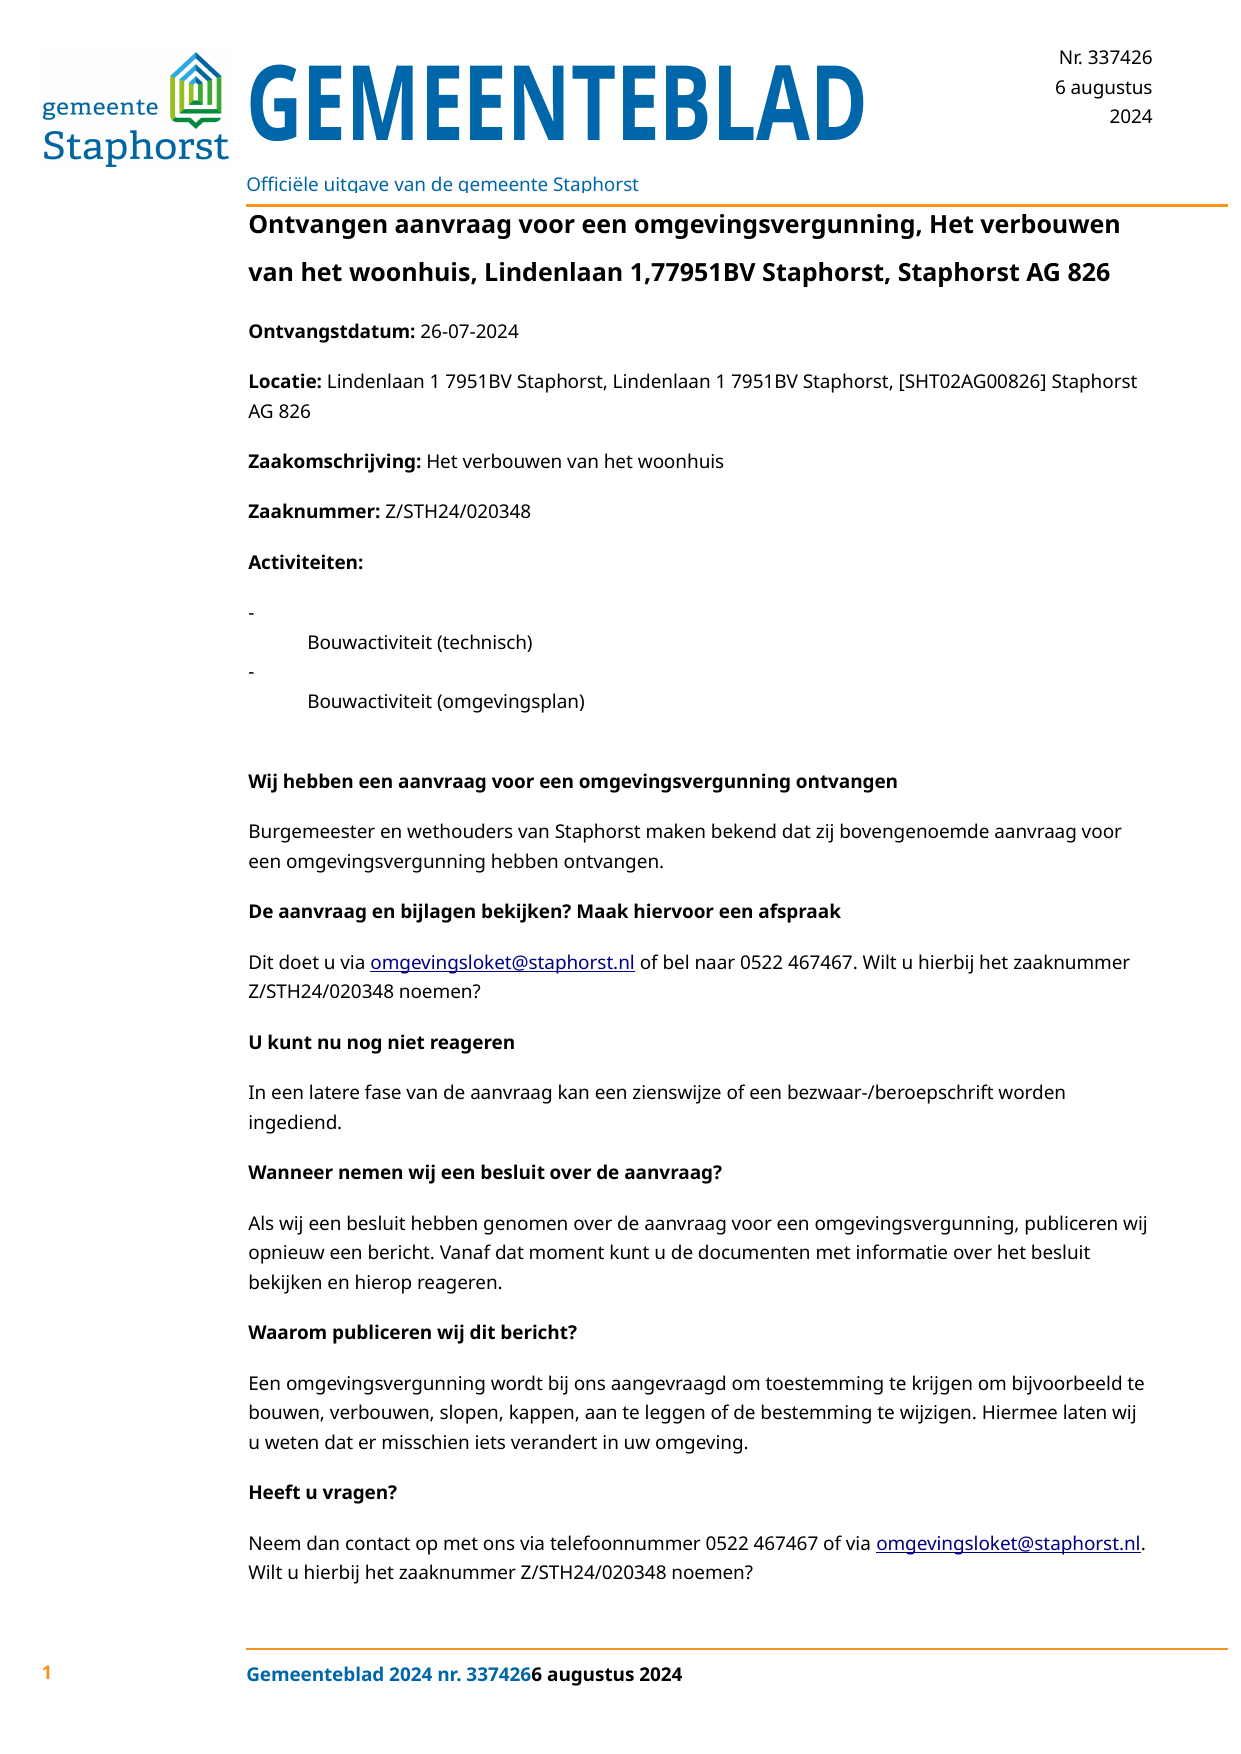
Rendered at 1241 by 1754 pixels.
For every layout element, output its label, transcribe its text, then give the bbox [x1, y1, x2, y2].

text Zaakomschrijving: Het verbouwen van het woonhuis [248, 448, 1152, 474]
text Locatie: Lindenlaan 1 7951BV Staphorst, Lindenlaan 1 7951BV Staphorst, [SHT02AG00826] Staphorst AG 826 [248, 368, 1152, 424]
text Ontvangen aanvraag voor een omgevingsvergunning, Het verbouwen van het woonhuis, Lindenlaan 1,77951BV Staphorst, Staphorst AG 826 [248, 207, 1152, 288]
text Burgemeester en wethouders van Staphorst maken bekend dat zij bovengenoemde aanvraag voor een omgevingsvergunning hebben ontvangen. [248, 819, 1152, 874]
text In een latere fase van de aanvraag kan een zienswijze of een bezwaar-/beroepschrift worden ingediend. [248, 1079, 1152, 1135]
text Een omgevingsvergunning wordt bij ons aangevraagd om toestemming te krijgen om bijvoorbeeld te bouwen, verbouwen, slopen, kappen, aan te leggen of de bestemming te wijzigen. Hiermee laten wij u weten dat er misschien iets verandert in uw omgeving. [248, 1370, 1152, 1455]
text Als wij een besluit hebben genomen over de aanvraag voor een omgevingsvergunning, publiceren wij opnieuw een bericht. Vanaf dat moment kunt u de documenten met informatie over het besluit bekijken en hierop reageren. [248, 1210, 1152, 1295]
text Heeft u vragen? [248, 1479, 1152, 1505]
text Zaaknummer: Z/STH24/020348 [248, 499, 1152, 524]
text Ontvangstdatum: 26-07-2024 [248, 318, 1152, 344]
text Waarom publiceren wij dit bericht? [248, 1319, 1152, 1345]
text De aanvraag en bijlagen bekijken? Maak hiervoor een afspraak [248, 899, 1152, 924]
text Neem dan contact op met ons via telefoonnummer 0522 467467 of via omgevingsloket@staphorst.nl. Wilt u hierbij het zaaknummer Z/STH24/020348 noemen? [248, 1530, 1152, 1585]
picture [41, 47, 231, 172]
text Wanneer nemen wij een besluit over de aanvraag? [248, 1159, 1152, 1185]
list Bouwactiviteit (omgevingsplan) [248, 688, 1152, 714]
list Bouwactiviteit (technisch) [248, 629, 1152, 655]
text U kunt nu nog niet reageren [248, 1029, 1152, 1055]
text Dit doet u via omgevingsloket@staphorst.nl of bel naar 0522 467467. Wilt u hierbij het zaaknummer Z/STH24/020348 noemen? [248, 949, 1152, 1004]
text Activiteiten: [248, 549, 1152, 575]
text Wij hebben een aanvraag voor een omgevingsvergunning ontvangen [248, 768, 1152, 794]
